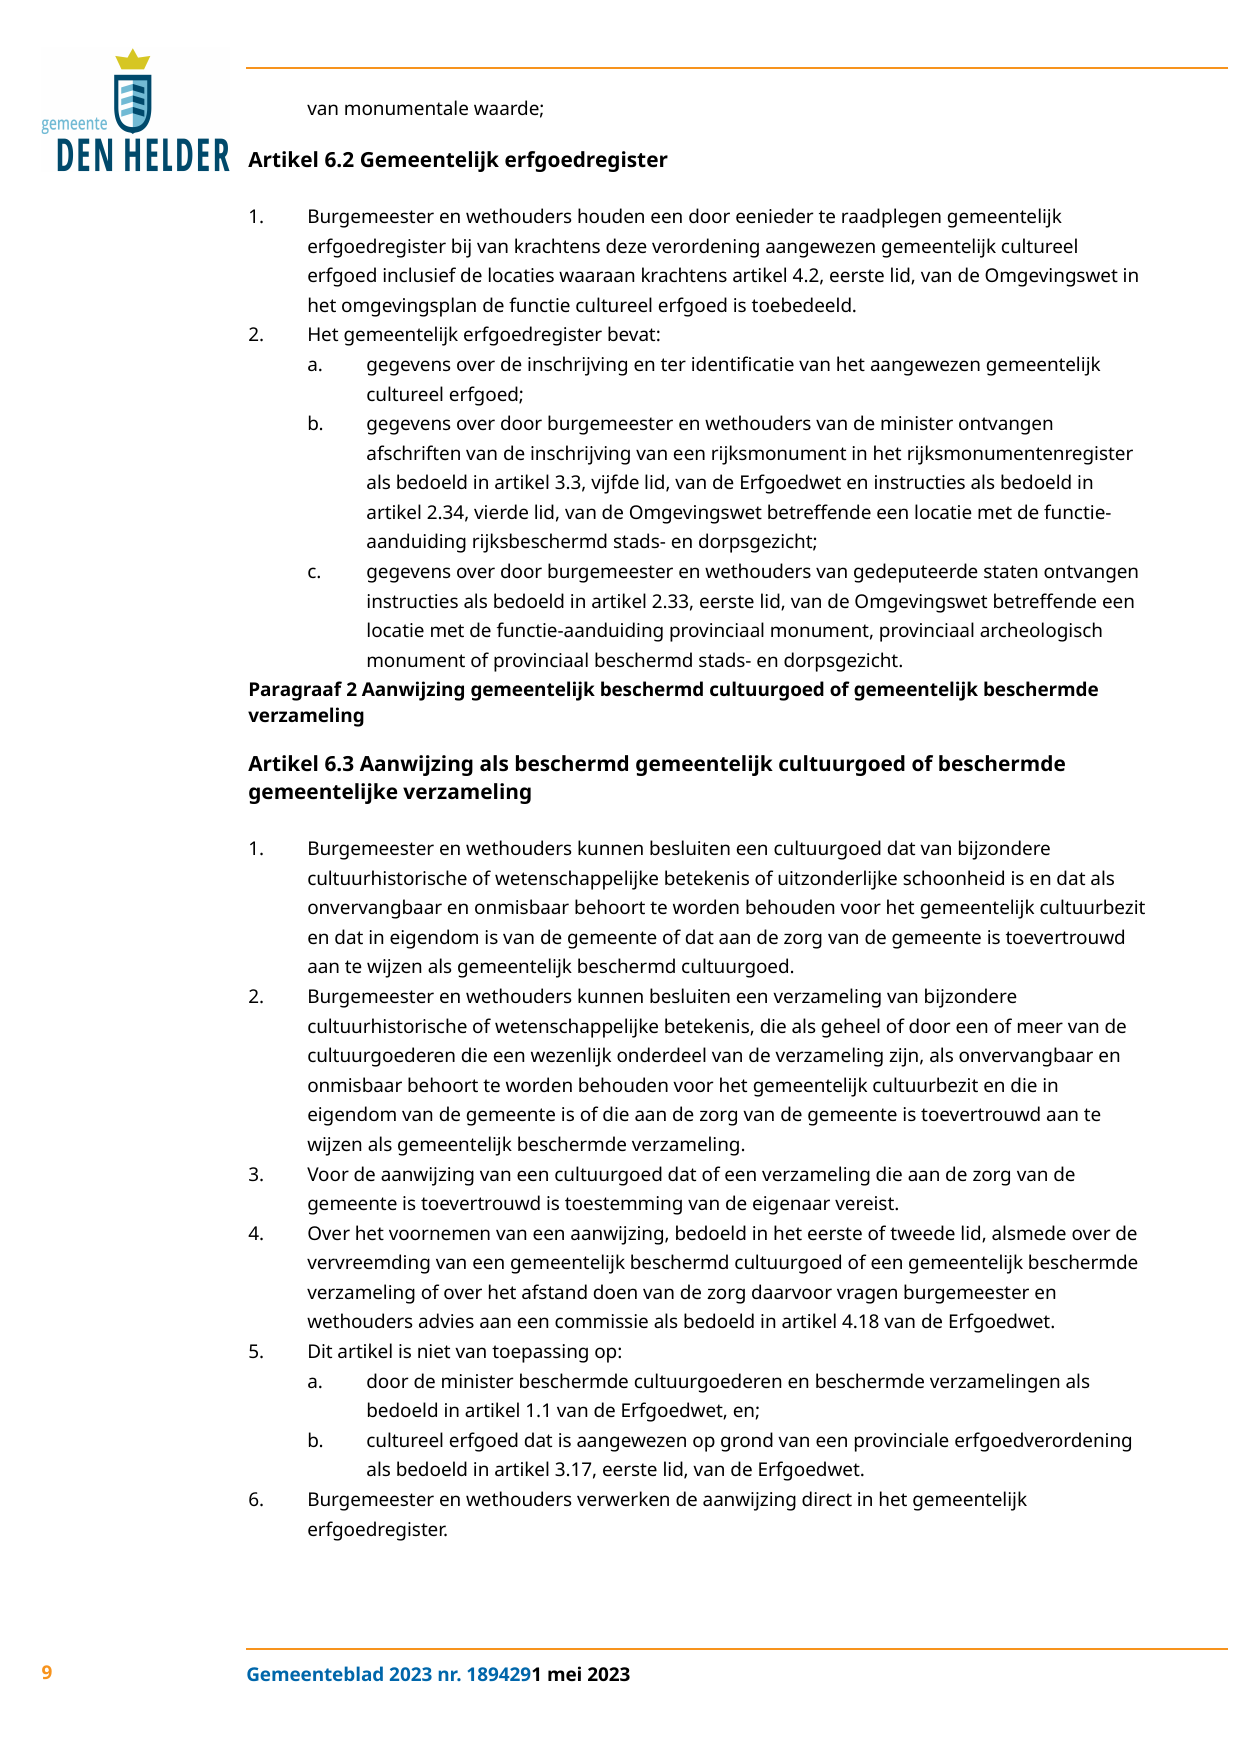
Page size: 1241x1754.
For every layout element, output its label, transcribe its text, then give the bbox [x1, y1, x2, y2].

list door de minister beschermde cultuurgoederen en beschermde verzamelingen als bedoeld in artikel 1.1 van de Erfgoedwet, en; [307, 1368, 1152, 1423]
text Artikel 6.3 Aanwijzing als beschermd gemeentelijk cultuurgoed of beschermde gemeentelijke verzameling [248, 749, 1152, 806]
list Voor de aanwijzing van een cultuurgoed dat of een verzameling die aan de zorg van de gemeente is toevertrouwd is toestemming van de eigenaar vereist. [248, 1161, 1152, 1216]
picture [182, 144, 187, 165]
picture [63, 144, 68, 165]
list Het gemeentelijk erfgoedregister bevat: [248, 322, 1152, 347]
list Burgemeester en wethouders kunnen besluiten een verzameling van bijzondere cultuurhistorische of wetenschappelijke betekenis, die als geheel of door een of meer van de cultuurgoederen die een wezenlijk onderdeel van de verzameling zijn, als onvervangbaar en onmisbaar behoort te worden behouden voor het gemeentelijk cultuurbezit en die in eigendom van de gemeente is of die aan de zorg van de gemeente is toevertrouwd aan te wijzen als gemeentelijk beschermde verzameling. [248, 983, 1152, 1157]
list cultureel erfgoed dat is aangewezen op grond van een provinciale erfgoedverordening als bedoeld in artikel 3.17, eerste lid, van de Erfgoedwet. [307, 1427, 1152, 1482]
picture [220, 160, 224, 172]
picture [130, 157, 135, 172]
list Burgemeester en wethouders houden een door eenieder te raadplegen gemeentelijk erfgoedregister bij van krachtens deze verordening aangewezen gemeentelijk cultureel erfgoed inclusief de locaties waaraan krachtens artikel 4.2, eerste lid, van de Omgevingswet in het omgevingsplan de functie cultureel erfgoed is toebedeeld. [248, 203, 1152, 318]
list gegevens over door burgemeester en wethouders van de minister ontvangen afschriften van de inschrijving van een rijksmonument in het rijksmonumentenregister als bedoeld in artikel 3.3, vijfde lid, van de Erfgoedwet en instructies als bedoeld in artikel 2.34, vierde lid, van de Omgevingswet betreffende een locatie met de functie-aanduiding rijksbeschermd stads- en dorpsgezicht; [307, 410, 1152, 554]
list Dit artikel is niet van toepassing op: [248, 1338, 1152, 1364]
list Burgemeester en wethouders kunnen besluiten een cultuurgoed dat van bijzondere cultuurhistorische of wetenschappelijke betekenis of uitzonderlijke schoonheid is en dat als onvervangbaar en onmisbaar behoort te worden behouden voor het gemeentelijk cultuurbezit en dat in eigendom is van de gemeente of dat aan de zorg van de gemeente is toevertrouwd aan te wijzen als gemeentelijk beschermd cultuurgoed. [248, 835, 1152, 979]
list Burgemeester en wethouders verwerken de aanwijzing direct in het gemeentelijk erfgoedregister. [248, 1486, 1152, 1541]
text Paragraaf 2 Aanwijzing gemeentelijk beschermd cultuurgoed of gemeentelijk beschermde verzameling [248, 677, 1152, 728]
list Over het voornemen van een aanwijzing, bedoeld in het eerste of tweede lid, alsmede over de vervreemding van een gemeentelijk beschermd cultuurgoed of een gemeentelijk beschermde verzameling of over het afstand doen van de zorg daarvoor vragen burgemeester en wethouders advies aan een commissie als bedoeld in artikel 4.18 van de Erfgoedwet. [248, 1220, 1152, 1334]
picture [100, 154, 106, 172]
list gegevens over door burgemeester en wethouders van gedeputeerde staten ontvangen instructies als bedoeld in artikel 2.33, eerste lid, van de Omgevingswet betreffende een locatie met de functie-aanduiding provinciaal monument, provinciaal archeologisch monument of provinciaal beschermd stads- en dorpsgezicht. [307, 558, 1152, 673]
picture [41, 47, 231, 172]
list van monumentale waarde; [248, 95, 1152, 121]
list gegevens over de inschrijving en ter identificatie van het aangewezen gemeentelijk cultureel erfgoed; [307, 351, 1152, 406]
text Artikel 6.2 Gemeentelijk erfgoedregister [248, 145, 1152, 174]
